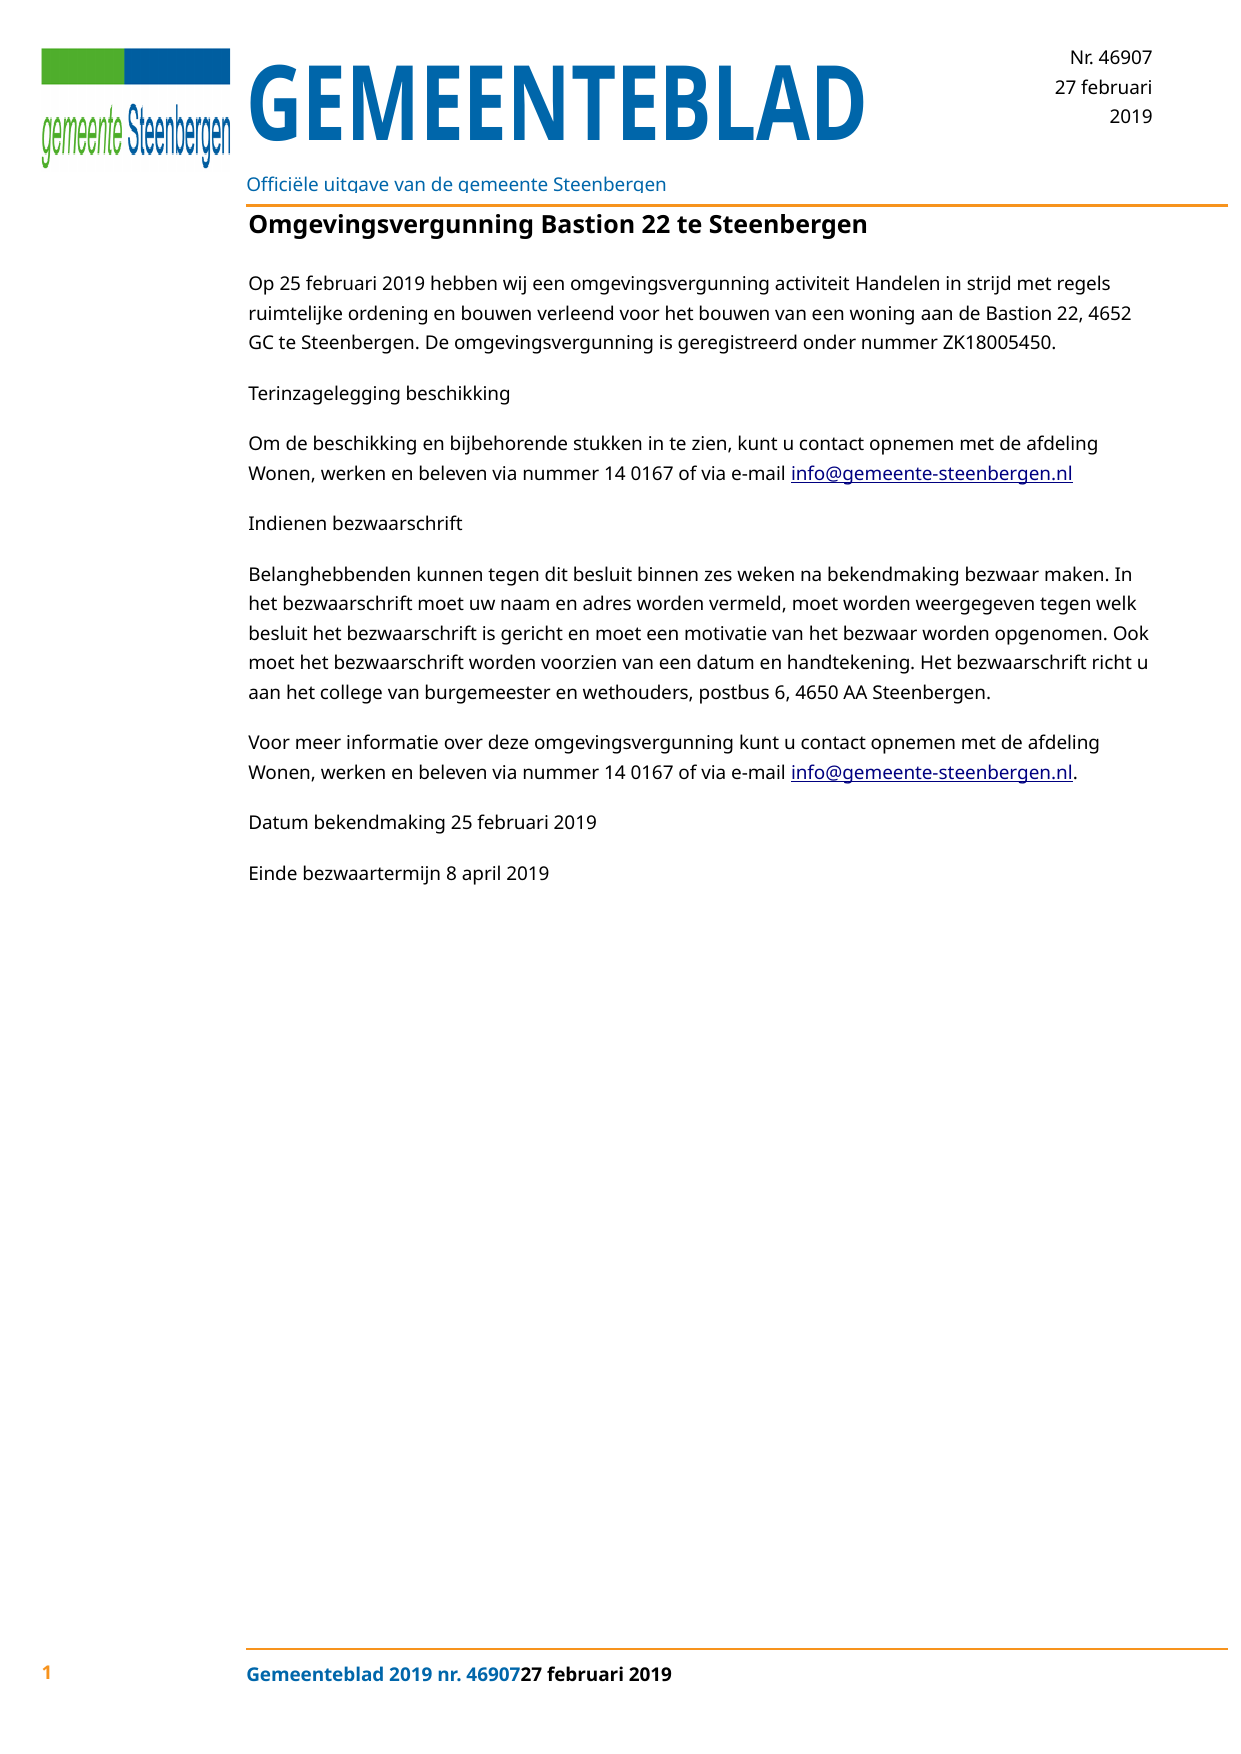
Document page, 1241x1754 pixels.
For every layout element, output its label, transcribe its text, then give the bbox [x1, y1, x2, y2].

text Terinzagelegging beschikking [248, 380, 1152, 406]
text Omgevingsvergunning Bastion 22 te Steenbergen [248, 207, 1152, 241]
text Om de beschikking en bijbehorende stukken in te zien, kunt u contact opnemen met de afdeling Wonen, werken en beleven via nummer 14 0167 of via e-mail info@gemeente-steenbergen.nl [248, 430, 1152, 486]
text Datum bekendmaking 25 februari 2019 [248, 809, 1152, 835]
text Voor meer informatie over deze omgevingsvergunning kunt u contact opnemen met de afdeling Wonen, werken en beleven via nummer 14 0167 of via e-mail info@gemeente-steenbergen.nl. [248, 729, 1152, 785]
text Indienen bezwaarschrift [248, 510, 1152, 536]
text Einde bezwaartermijn 8 april 2019 [248, 860, 1152, 886]
text Op 25 februari 2019 hebben wij een omgevingsvergunning activiteit Handelen in strijd met regels ruimtelijke ordening en bouwen verleend voor het bouwen van een woning aan de Bastion 22, 4652 GC te Steenbergen. De omgevingsvergunning is geregistreerd onder nummer ZK18005450. [248, 270, 1152, 355]
picture [41, 47, 231, 172]
text Belanghebbenden kunnen tegen dit besluit binnen zes weken na bekendmaking bezwaar maken. In het bezwaarschrift moet uw naam en adres worden vermeld, moet worden weergegeven tegen welk besluit het bezwaarschrift is gericht en moet een motivatie van het bezwaar worden opgenomen. Ook moet het bezwaarschrift worden voorzien van een datum en handtekening. Het bezwaarschrift richt u aan het college van burgemeester en wethouders, postbus 6, 4650 AA Steenbergen. [248, 561, 1152, 705]
